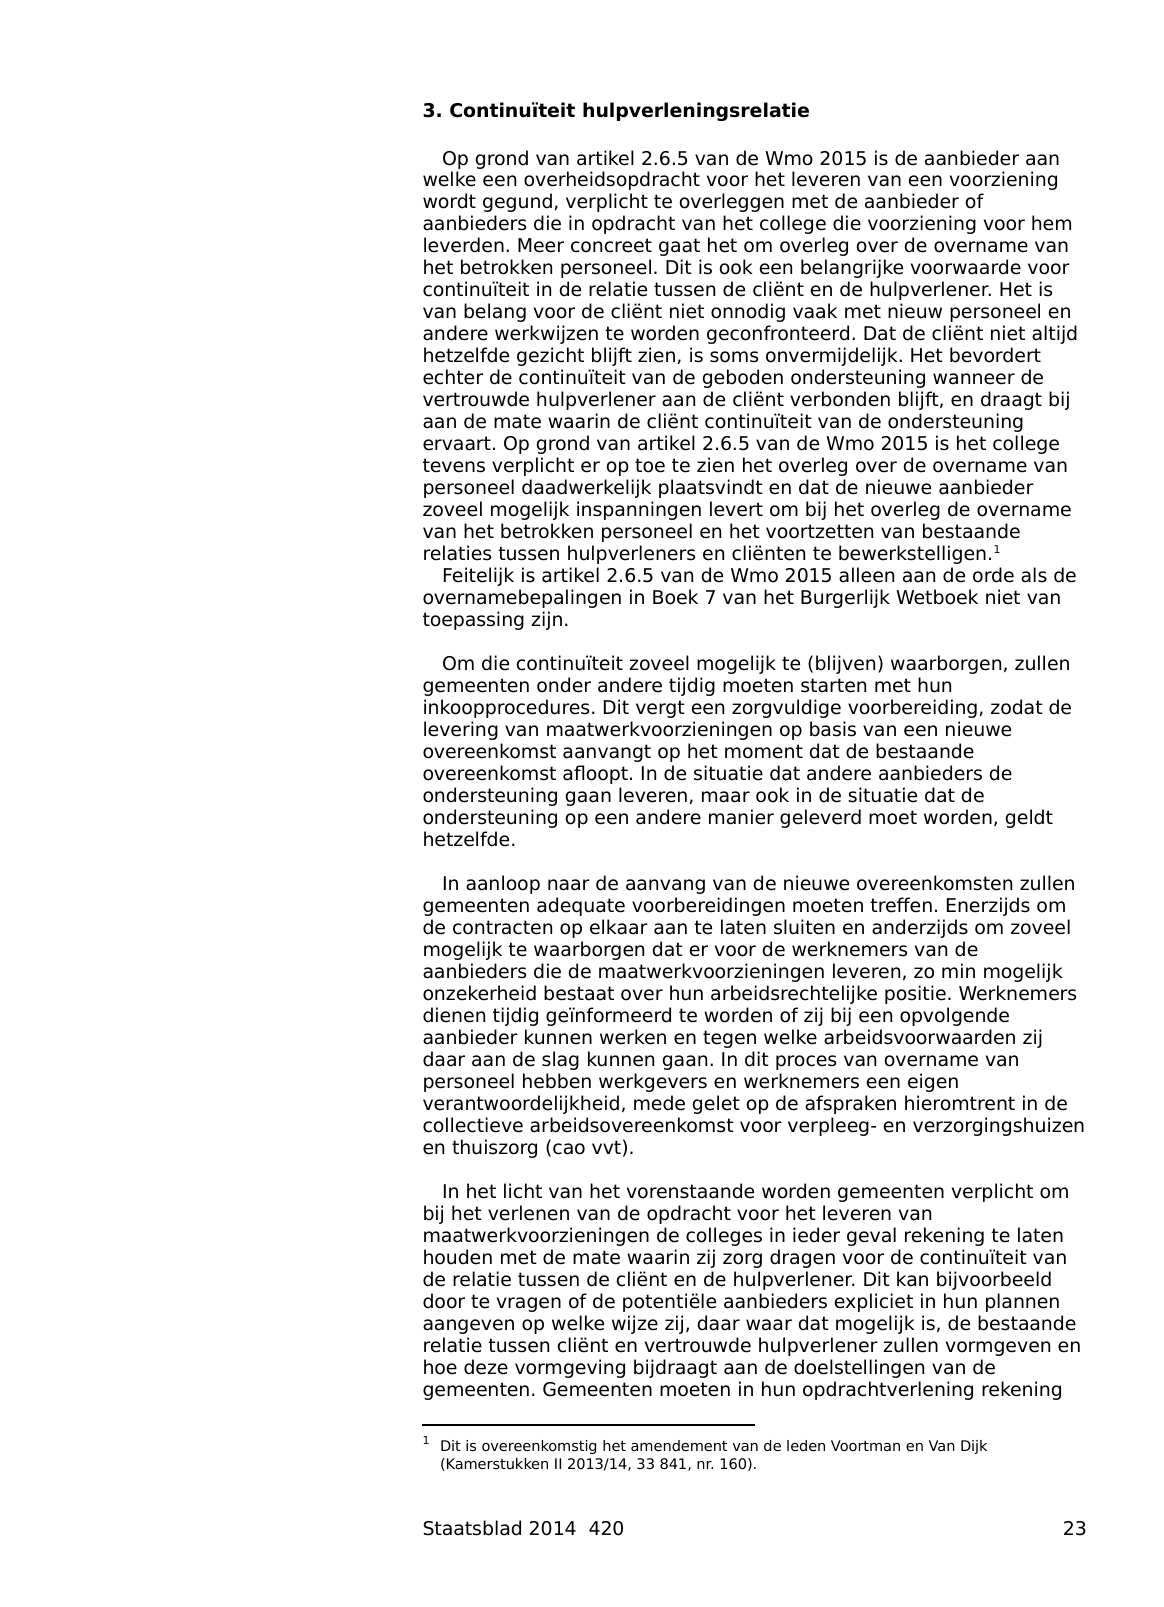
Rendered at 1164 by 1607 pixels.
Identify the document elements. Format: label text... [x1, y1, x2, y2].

text In aanloop naar de aanvang van de nieuwe overeenkomsten zullen gemeenten adequate voorbereidingen moeten treffen. Enerzijds om de contracten op elkaar aan te laten sluiten en anderzijds om zoveel mogelijk te waarborgen dat er voor de werknemers van de aanbieders die de maatwerkvoorzieningen leveren, zo min mogelijk onzekerheid bestaat over hun arbeidsrechtelijke positie. Werknemers dienen tijdig geïnformeerd te worden of zij bij een opvolgende aanbieder kunnen werken en tegen welke arbeidsvoorwaarden zij daar aan de slag kunnen gaan. In dit proces van overname van personeel hebben werkgevers en werknemers een eigen verantwoordelijkheid, mede gelet op de afspraken hieromtrent in de collectieve arbeidsovereenkomst voor verpleeg- en verzorgingshuizen en thuiszorg (cao vvt). [422, 873, 1087, 1159]
text In het licht van het vorenstaande worden gemeenten verplicht om bij het verlenen van de opdracht voor het leveren van maatwerkvoorzieningen de colleges in ieder geval rekening te laten houden met de mate waarin zij zorg dragen voor de continuïteit van de relatie tussen de cliënt en de hulpverlener. Dit kan bijvoorbeeld door te vragen of de potentiële aanbieders expliciet in hun plannen aangeven op welke wijze zij, daar waar dat mogelijk is, de bestaande relatie tussen cliënt en vertrouwde hulpverlener zullen vormgeven en hoe deze vormgeving bijdraagt aan de doelstellingen van de gemeenten. Gemeenten moeten in hun opdrachtverlening rekening [422, 1181, 1087, 1401]
text Feitelijk is artikel 2.6.5 van de Wmo 2015 alleen aan de orde als de overnamebepalingen in Boek 7 van het Burgerlijk Wetboek niet van toepassing zijn. [422, 565, 1087, 631]
text Op grond van artikel 2.6.5 van de Wmo 2015 is de aanbieder aan welke een overheidsopdracht voor het leveren van een voorziening wordt gegund, verplicht te overleggen met de aanbieder of aanbieders die in opdracht van het college die voorziening voor hem leverden. Meer concreet gaat het om overleg over de overname van het betrokken personeel. Dit is ook een belangrijke voorwaarde voor continuïteit in de relatie tussen de cliënt en de hulpverlener. Het is van belang voor de cliënt niet onnodig vaak met nieuw personeel en andere werkwijzen te worden geconfronteerd. Dat de cliënt niet altijd hetzelfde gezicht blijft zien, is soms onvermijdelijk. Het bevordert echter de continuïteit van de geboden ondersteuning wanneer de vertrouwde hulpverlener aan de cliënt verbonden blijft, en draagt bij aan de mate waarin de cliënt continuïteit van de ondersteuning ervaart. Op grond van artikel 2.6.5 van de Wmo 2015 is het college tevens verplicht er op toe te zien het overleg over de overname van personeel daadwerkelijk plaatsvindt en dat de nieuwe aanbieder zoveel mogelijk inspanningen levert om bij het overleg de overname van het betrokken personeel en het voortzetten van bestaande relaties tussen hulpverleners en cliënten te bewerkstelligen. [422, 147, 1087, 565]
text Om die continuïteit zoveel mogelijk te (blijven) waarborgen, zullen gemeenten onder andere tijdig moeten starten met hun inkoopprocedures. Dit vergt een zorgvuldige voorbereiding, zodat de levering van maatwerkvoorzieningen op basis van een nieuwe overeenkomst aanvangt op het moment dat de bestaande overeenkomst afloopt. In de situatie dat andere aanbieders de ondersteuning gaan leveren, maar ook in de situatie dat de ondersteuning op een andere manier geleverd moet worden, geldt hetzelfde. [422, 653, 1087, 851]
subtitle 3. Continuïteit hulpverleningsrelatie [422, 100, 1087, 122]
text Dit is overeenkomstig het amendement van de leden Voortman en Van Dijk (Kamerstukken II 2013/14, 33 841, nr. 160). [422, 1434, 1087, 1473]
